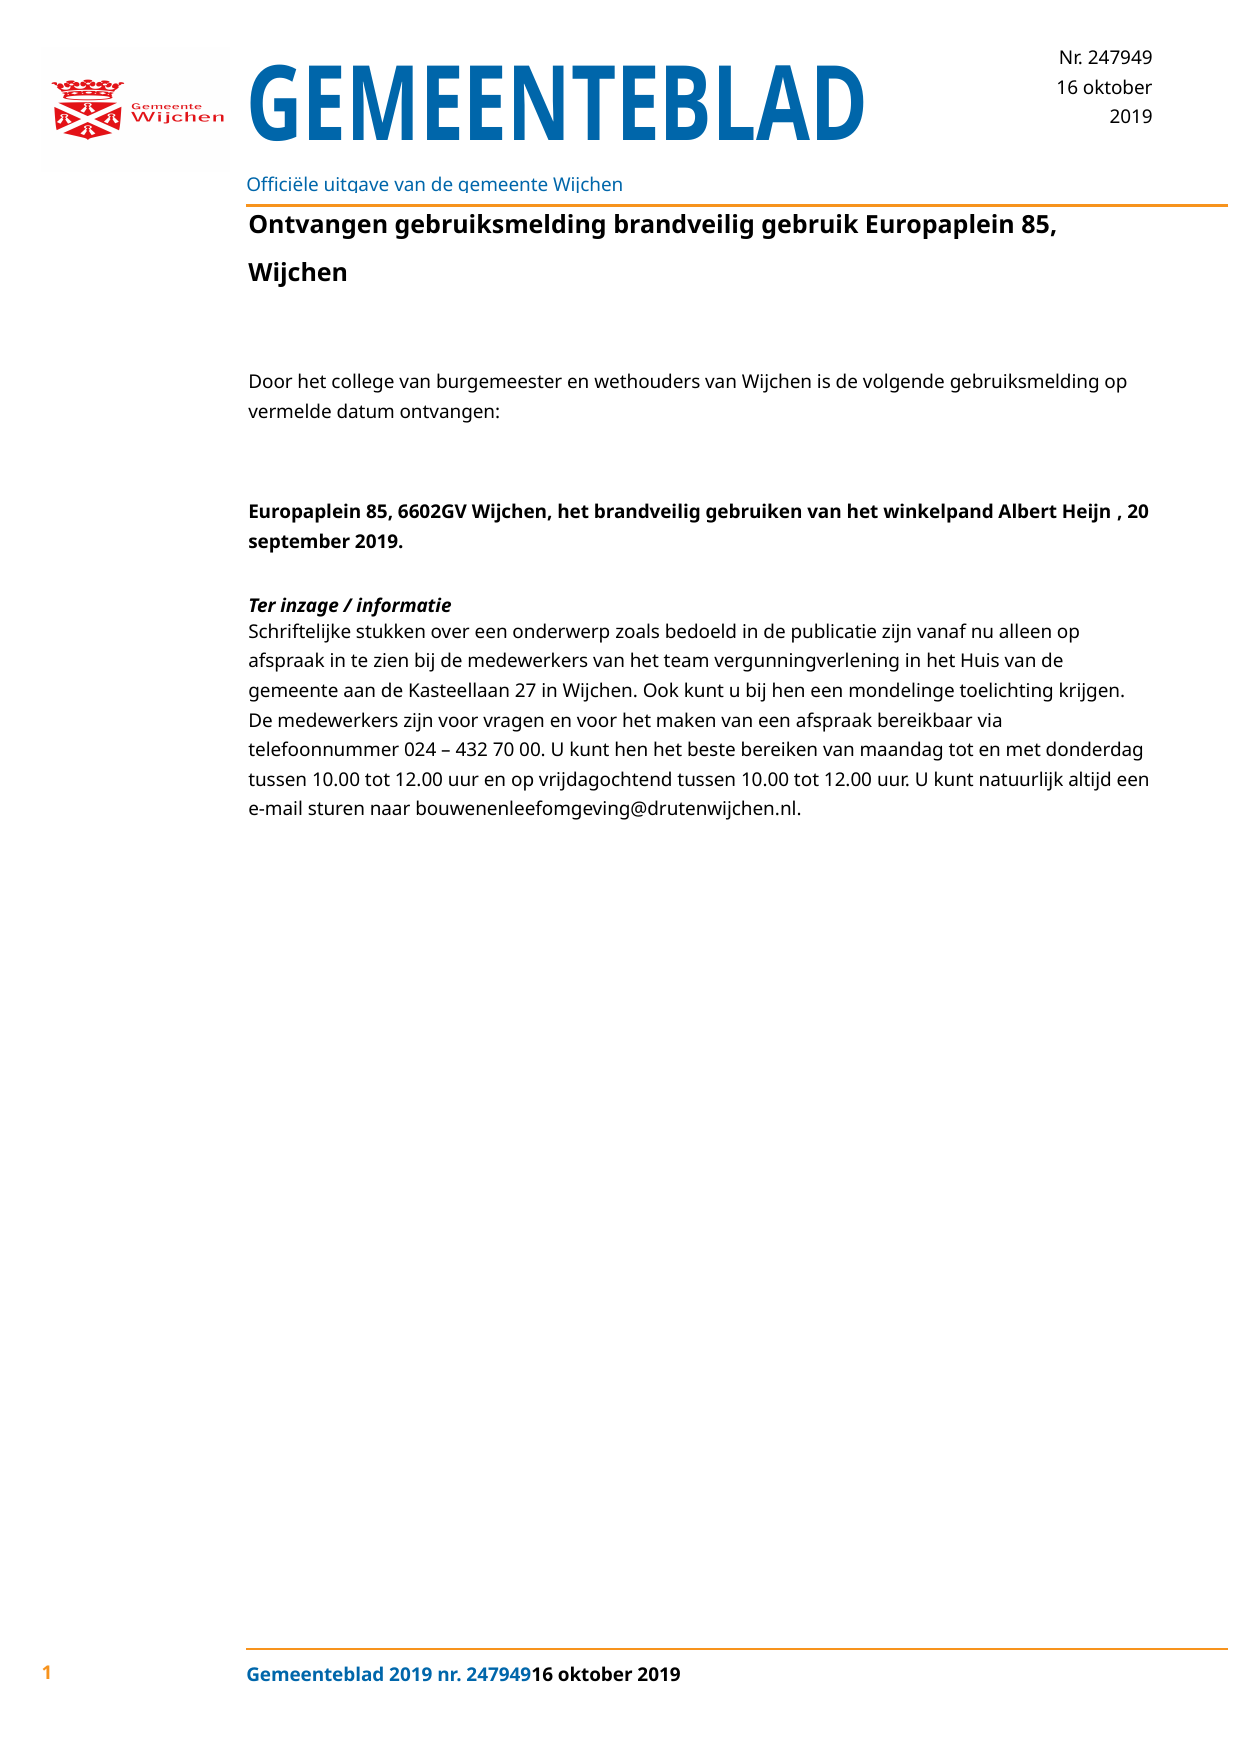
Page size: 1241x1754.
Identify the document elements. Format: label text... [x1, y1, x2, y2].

text Ter inzage / informatie [248, 592, 1152, 618]
text Schriftelijke stukken over een onderwerp zoals bedoeld in de publicatie zijn vanaf nu alleen op afspraak in te zien bij de medewerkers van het team vergunningverlening in het Huis van de gemeente aan de Kasteellaan 27 in Wijchen. Ook kunt u bij hen een mondelinge toelichting krijgen. De medewerkers zijn voor vragen en voor het maken van een afspraak bereikbaar via telefoonnummer 024 – 432 70 00. U kunt hen het beste bereiken van maandag tot en met donderdag tussen 10.00 tot 12.00 uur en op vrijdagochtend tussen 10.00 tot 12.00 uur. U kunt natuurlijk altijd een e-mail sturen naar bouwenenleefomgeving@drutenwijchen.nl. [248, 618, 1152, 821]
text Europaplein 85, 6602GV Wijchen, het brandveilig gebruiken van het winkelpand Albert Heijn , 20 september 2019. [248, 499, 1152, 554]
picture [41, 47, 231, 172]
text Door het college van burgemeester en wethouders van Wijchen is de volgende gebruiksmelding op vermelde datum ontvangen: [248, 368, 1152, 424]
text Ontvangen gebruiksmelding brandveilig gebruik Europaplein 85, Wijchen [248, 207, 1152, 288]
